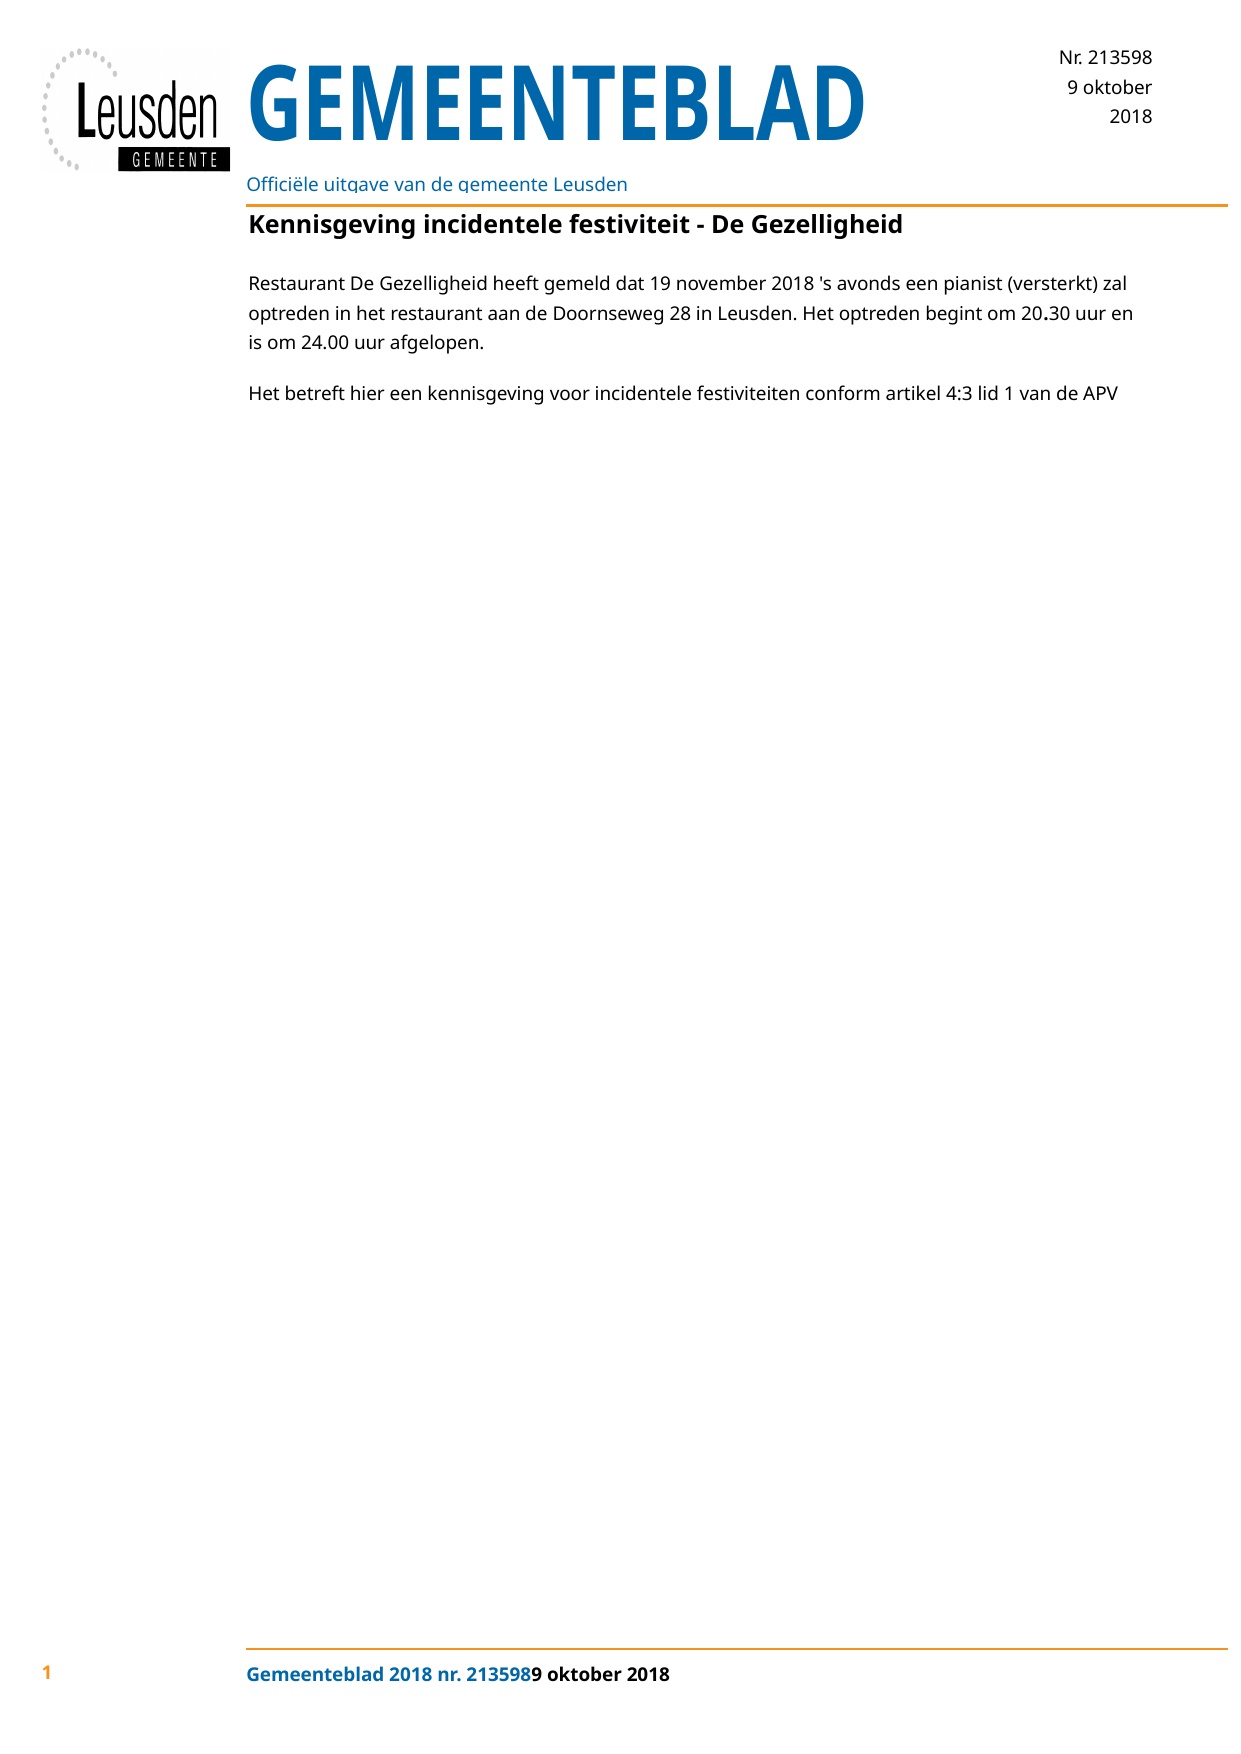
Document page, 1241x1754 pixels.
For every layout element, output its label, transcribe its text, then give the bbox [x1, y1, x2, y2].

text Kennisgeving incidentele festiviteit - De Gezelligheid [248, 207, 1152, 241]
text Restaurant De Gezelligheid heeft gemeld dat 19 november 2018 's avonds een pianist (versterkt) zal optreden in het restaurant aan de Doornseweg 28 in Leusden. Het optreden begint om 20.30 uur en is om 24.00 uur afgelopen. [248, 270, 1152, 355]
picture [41, 47, 231, 172]
text Het betreft hier een kennisgeving voor incidentele festiviteiten conform artikel 4:3 lid 1 van de APV [248, 380, 1152, 406]
